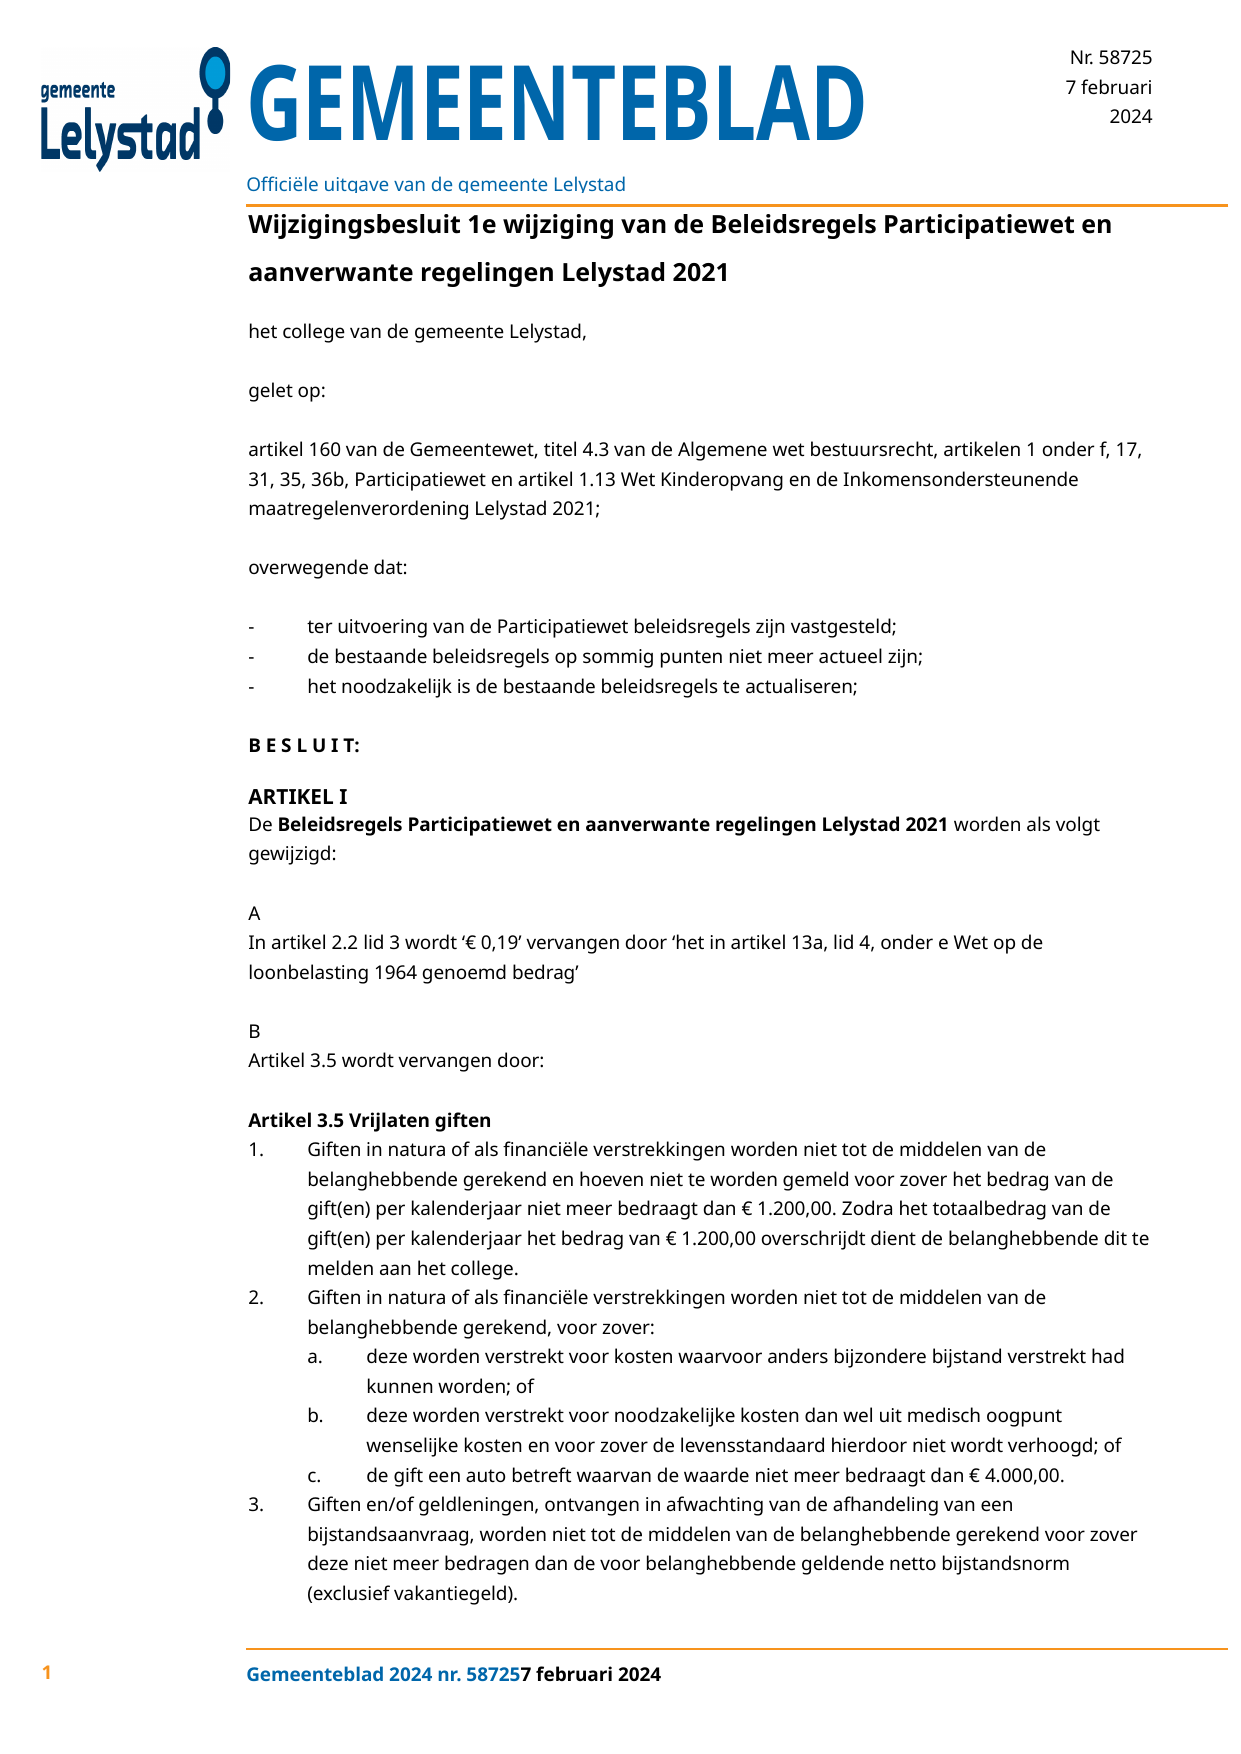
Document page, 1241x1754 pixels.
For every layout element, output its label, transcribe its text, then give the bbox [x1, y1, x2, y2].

text In artikel 2.2 lid 3 wordt ‘€ 0,19’ vervangen door ‘het in artikel 13a, lid 4, onder e Wet op de loonbelasting 1964 genoemd bedrag’ [248, 929, 1152, 984]
text gelet op: [248, 377, 1152, 403]
text Artikel 3.5 wordt vervangen door: [248, 1048, 1152, 1073]
list Giften in natura of als financiële verstrekkingen worden niet tot de middelen van de belanghebbende gerekend, voor zover: [248, 1284, 1152, 1339]
list Giften en/of geldleningen, ontvangen in afwachting van de afhandeling van een bijstandsaanvraag, worden niet tot de middelen van de belanghebbende gerekend voor zover deze niet meer bedragen dan de voor belanghebbende geldende netto bijstandsnorm (exclusief vakantiegeld). [248, 1491, 1152, 1606]
text A [248, 900, 1152, 925]
list Giften in natura of als financiële verstrekkingen worden niet tot de middelen van de belanghebbende gerekend en hoeven niet te worden gemeld voor zover het bedrag van de gift(en) per kalenderjaar niet meer bedraagt dan € 1.200,00. Zodra het totaalbedrag van de gift(en) per kalenderjaar het bedrag van € 1.200,00 overschrijdt dient de belanghebbende dit te melden aan het college. [248, 1136, 1152, 1280]
list het noodzakelijk is de bestaande beleidsregels te actualiseren; [248, 673, 1152, 699]
text het college van de gemeente Lelystad, [248, 318, 1152, 344]
text ARTIKEL I [248, 782, 1152, 811]
list deze worden verstrekt voor noodzakelijke kosten dan wel uit medisch oogpunt wenselijke kosten en voor zover de levensstandaard hierdoor niet wordt verhoogd; of [307, 1403, 1152, 1458]
text artikel 160 van de Gemeentewet, titel 4.3 van de Algemene wet bestuursrecht, artikelen 1 onder f, 17, 31, 35, 36b, Participatiewet en artikel 1.13 Wet Kinderopvang en de Inkomensondersteunende maatregelenverordening Lelystad 2021; [248, 436, 1152, 521]
text Wijzigingsbesluit 1e wijziging van de Beleidsregels Participatiewet en aanverwante regelingen Lelystad 2021 [248, 207, 1152, 288]
text B [248, 1018, 1152, 1044]
text overwegende dat: [248, 554, 1152, 580]
list de bestaande beleidsregels op sommig punten niet meer actueel zijn; [248, 643, 1152, 669]
list de gift een auto betreft waarvan de waarde niet meer bedraagt dan € 4.000,00. [307, 1462, 1152, 1487]
text De Beleidsregels Participatiewet en aanverwante regelingen Lelystad 2021 worden als volgt gewijzigd: [248, 811, 1152, 866]
list ter uitvoering van de Participatiewet beleidsregels zijn vastgesteld; [248, 614, 1152, 639]
text B E S L U I T: [248, 732, 1152, 758]
picture [41, 47, 231, 172]
list deze worden verstrekt voor kosten waarvoor anders bijzondere bijstand verstrekt had kunnen worden; of [307, 1343, 1152, 1399]
text Artikel 3.5 Vrijlaten giften [248, 1107, 1152, 1132]
